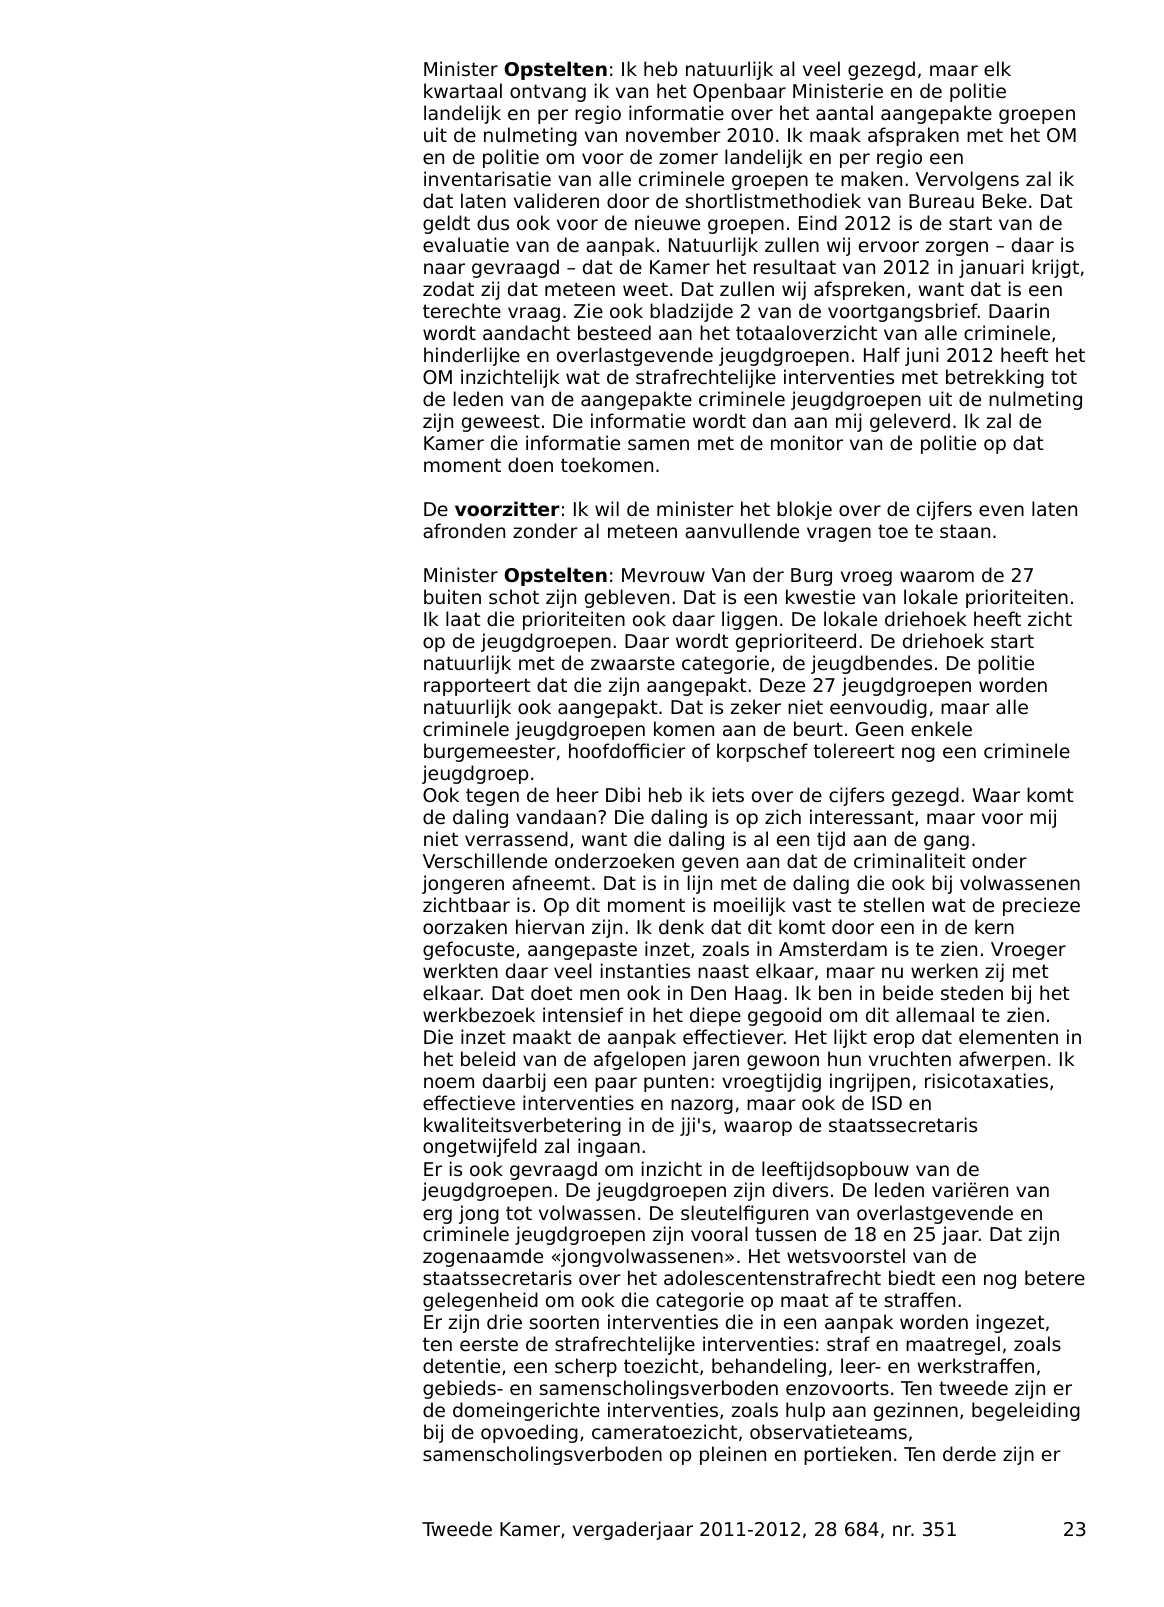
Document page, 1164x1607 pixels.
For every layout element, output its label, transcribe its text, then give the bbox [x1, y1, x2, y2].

text Ook tegen de heer Dibi heb ik iets over de cijfers gezegd. Waar komt de daling vandaan? Die daling is op zich interessant, maar voor mij niet verrassend, want die daling is al een tijd aan de gang. Verschillende onderzoeken geven aan dat de criminaliteit onder jongeren afneemt. Dat is in lijn met de daling die ook bij volwassenen zichtbaar is. Op dit moment is moeilijk vast te stellen wat de precieze oorzaken hiervan zijn. Ik denk dat dit komt door een in de kern gefocuste, aangepaste inzet, zoals in Amsterdam is te zien. Vroeger werkten daar veel instanties naast elkaar, maar nu werken zij met elkaar. Dat doet men ook in Den Haag. Ik ben in beide steden bij het werkbezoek intensief in het diepe gegooid om dit allemaal te zien. Die inzet maakt de aanpak effectiever. Het lijkt erop dat elementen in het beleid van de afgelopen jaren gewoon hun vruchten afwerpen. Ik noem daarbij een paar punten: vroegtijdig ingrijpen, risicotaxaties, effectieve interventies en nazorg, maar ook de ISD en kwaliteitsverbetering in de jji's, waarop de staatssecretaris ongetwijfeld zal ingaan. [422, 785, 1087, 1158]
text Er zijn drie soorten interventies die in een aanpak worden ingezet, ten eerste de strafrechtelijke interventies: straf en maatregel, zoals detentie, een scherp toezicht, behandeling, leer- en werkstraffen, gebieds- en samenscholingsverboden enzovoorts. Ten tweede zijn er de domeingerichte interventies, zoals hulp aan gezinnen, begeleiding bij de opvoeding, cameratoezicht, observatieteams, samenscholingsverboden op pleinen en portieken. Ten derde zijn er [422, 1312, 1087, 1466]
text Er is ook gevraagd om inzicht in de leeftijdsopbouw van de jeugdgroepen. De jeugdgroepen zijn divers. De leden variëren van erg jong tot volwassen. De sleutelfiguren van overlastgevende en criminele jeugdgroepen zijn vooral tussen de 18 en 25 jaar. Dat zijn zogenaamde «jongvolwassenen». Het wetsvoorstel van de staatssecretaris over het adolescentenstrafrecht biedt een nog betere gelegenheid om ook die categorie op maat af te straffen. [422, 1158, 1087, 1312]
text Minister Opstelten: Ik heb natuurlijk al veel gezegd, maar elk kwartaal ontvang ik van het Openbaar Ministerie en de politie landelijk en per regio informatie over het aantal aangepakte groepen uit de nulmeting van november 2010. Ik maak afspraken met het OM en de politie om voor de zomer landelijk en per regio een inventarisatie van alle criminele groepen te maken. Vervolgens zal ik dat laten valideren door de shortlistmethodiek van Bureau Beke. Dat geldt dus ook voor de nieuwe groepen. Eind 2012 is de start van de evaluatie van de aanpak. Natuurlijk zullen wij ervoor zorgen – daar is naar gevraagd – dat de Kamer het resultaat van 2012 in januari krijgt, zodat zij dat meteen weet. Dat zullen wij afspreken, want dat is een terechte vraag. Zie ook bladzijde 2 van de voortgangsbrief. Daarin wordt aandacht besteed aan het totaaloverzicht van alle criminele, hinderlijke en overlastgevende jeugdgroepen. Half juni 2012 heeft het OM inzichtelijk wat de strafrechtelijke interventies met betrekking tot de leden van de aangepakte criminele jeugdgroepen uit de nulmeting zijn geweest. Die informatie wordt dan aan mij geleverd. Ik zal de Kamer die informatie samen met de monitor van de politie op dat moment doen toekomen. [422, 59, 1087, 477]
text Minister Opstelten: Mevrouw Van der Burg vroeg waarom de 27 buiten schot zijn gebleven. Dat is een kwestie van lokale prioriteiten. Ik laat die prioriteiten ook daar liggen. De lokale driehoek heeft zicht op de jeugdgroepen. Daar wordt geprioriteerd. De driehoek start natuurlijk met de zwaarste categorie, de jeugdbendes. De politie rapporteert dat die zijn aangepakt. Deze 27 jeugdgroepen worden natuurlijk ook aangepakt. Dat is zeker niet eenvoudig, maar alle criminele jeugdgroepen komen aan de beurt. Geen enkele burgemeester, hoofdofficier of korpschef tolereert nog een criminele jeugdgroep. [422, 565, 1087, 785]
text De voorzitter: Ik wil de minister het blokje over de cijfers even laten afronden zonder al meteen aanvullende vragen toe te staan. [422, 499, 1087, 543]
